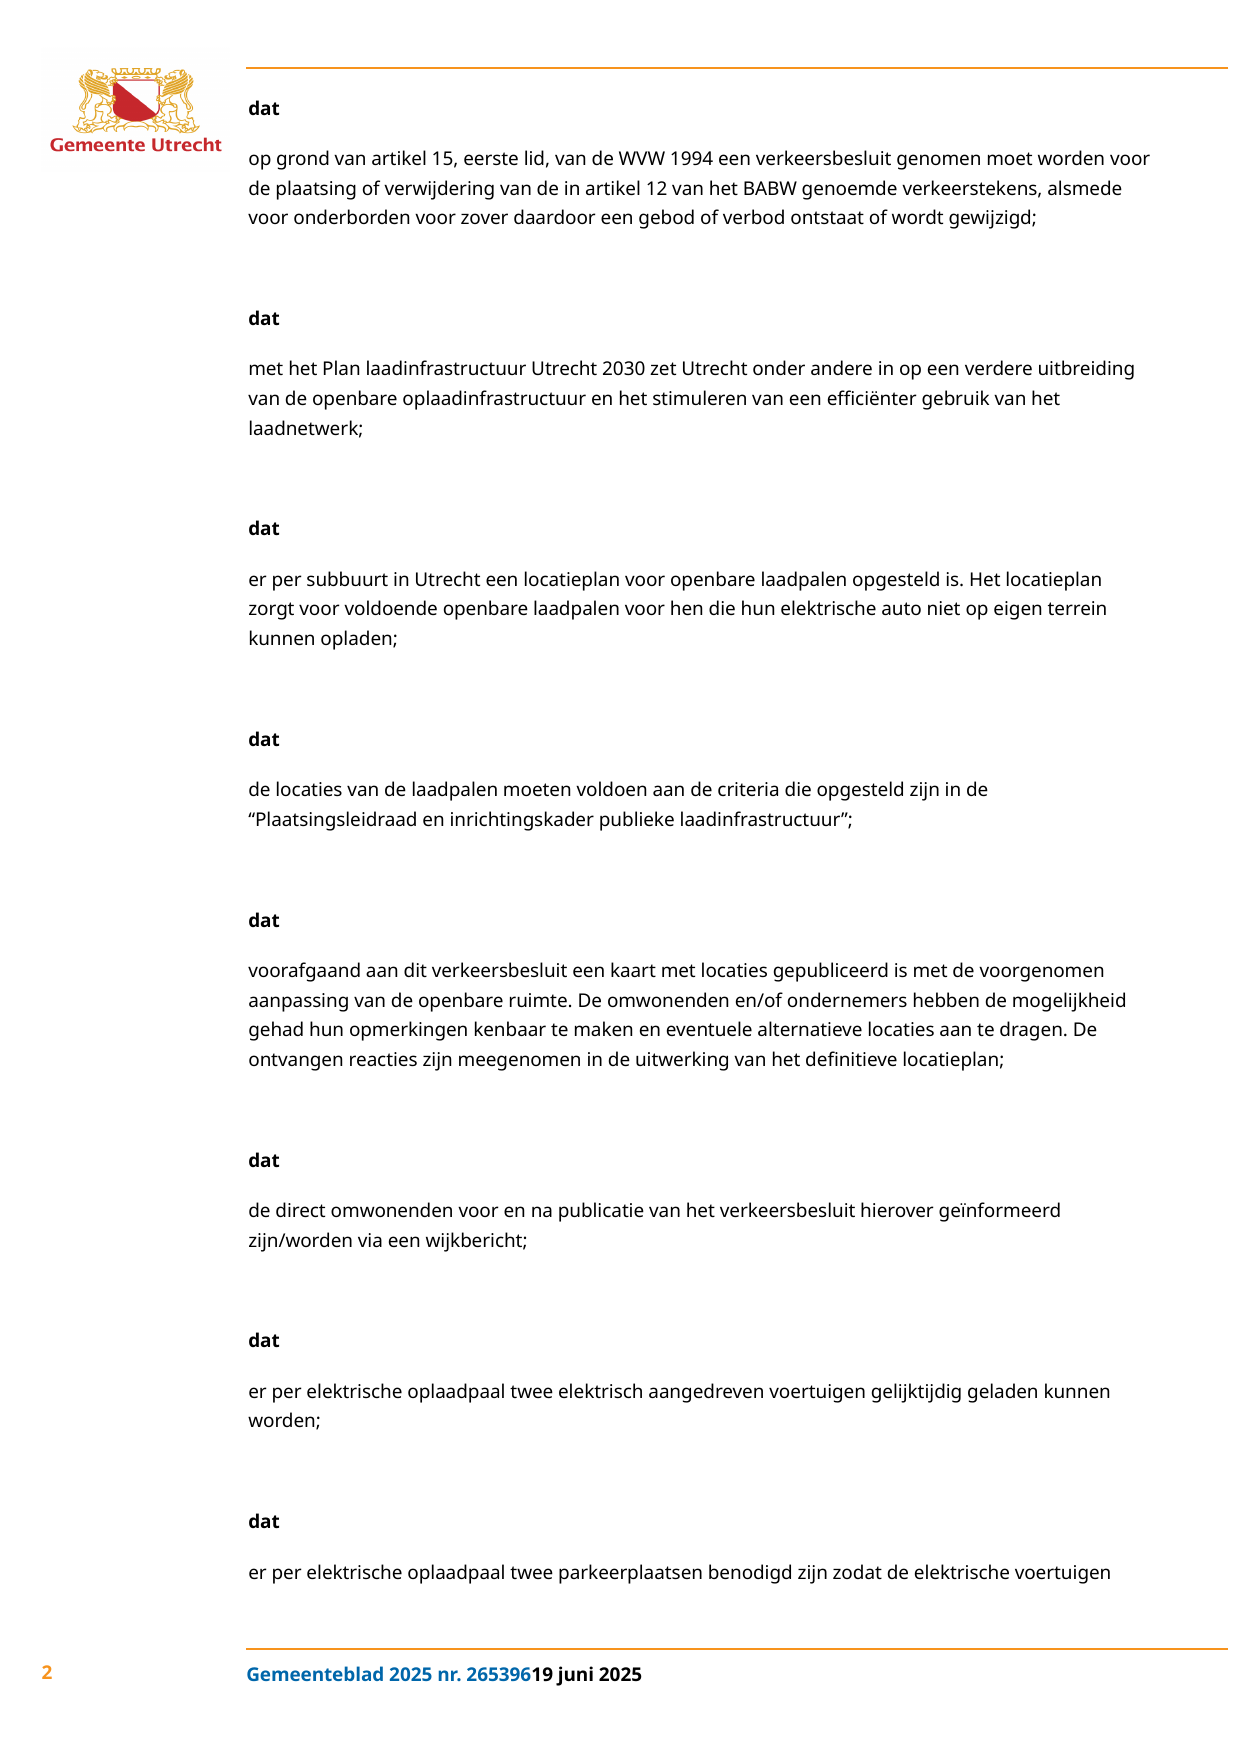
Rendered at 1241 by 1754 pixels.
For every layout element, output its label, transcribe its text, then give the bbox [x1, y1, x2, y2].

text de locaties van de laadpalen moeten voldoen aan de criteria die opgesteld zijn in de “Plaatsingsleidraad en inrichtingskader publieke laadinfrastructuur”; [248, 776, 1152, 832]
text er per elektrische oplaadpaal twee parkeerplaatsen benodigd zijn zodat de elektrische voertuigen [248, 1559, 1152, 1585]
text op grond van artikel 15, eerste lid, van de WVW 1994 een verkeersbesluit genomen moet worden voor de plaatsing of verwijdering van de in artikel 12 van het BABW genoemde verkeerstekens, alsmede voor onderborden voor zover daardoor een gebod of verbod ontstaat of wordt gewijzigd; [248, 145, 1152, 230]
text dat [248, 95, 1152, 121]
text dat [248, 305, 1152, 331]
picture [41, 47, 231, 172]
text dat [248, 1508, 1152, 1534]
text dat [248, 726, 1152, 752]
text dat [248, 1328, 1152, 1353]
text er per subbuurt in Utrecht een locatieplan voor openbare laadpalen opgesteld is. Het locatieplan zorgt voor voldoende openbare laadpalen voor hen die hun elektrische auto niet op eigen terrein kunnen opladen; [248, 566, 1152, 651]
text er per elektrische oplaadpaal twee elektrisch aangedreven voertuigen gelijktijdig geladen kunnen worden; [248, 1378, 1152, 1433]
text met het Plan laadinfrastructuur Utrecht 2030 zet Utrecht onder andere in op een verdere uitbreiding van de openbare oplaadinfrastructuur en het stimuleren van een efficiënter gebruik van het laadnetwerk; [248, 356, 1152, 441]
text voorafgaand aan dit verkeersbesluit een kaart met locaties gepubliceerd is met de voorgenomen aanpassing van de openbare ruimte. De omwonenden en/of ondernemers hebben de mogelijkheid gehad hun opmerkingen kenbaar te maken en eventuele alternatieve locaties aan te dragen. De ontvangen reacties zijn meegenomen in de uitwerking van het definitieve locatieplan; [248, 957, 1152, 1072]
text dat [248, 1147, 1152, 1173]
text dat [248, 907, 1152, 933]
text de direct omwonenden voor en na publicatie van het verkeersbesluit hierover geïnformeerd zijn/worden via een wijkbericht; [248, 1197, 1152, 1253]
text dat [248, 516, 1152, 541]
